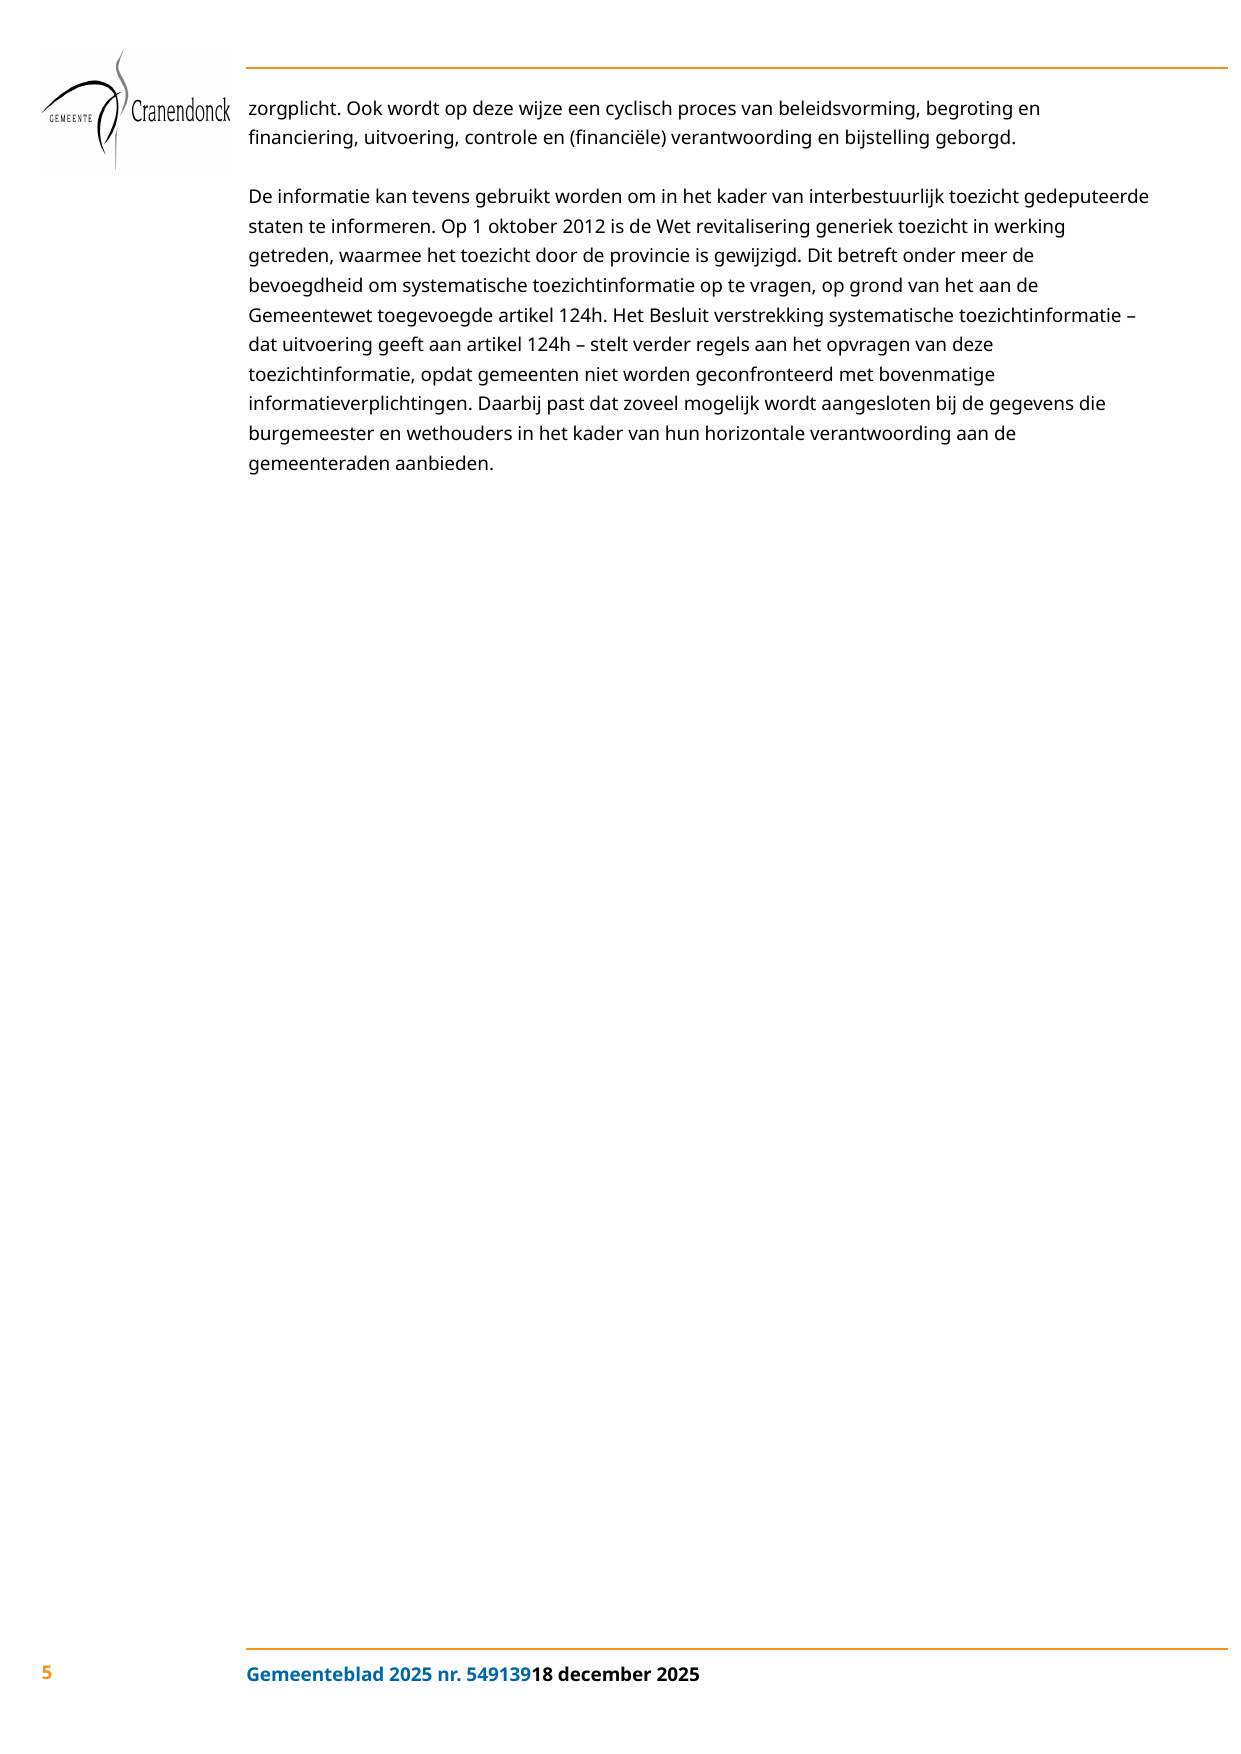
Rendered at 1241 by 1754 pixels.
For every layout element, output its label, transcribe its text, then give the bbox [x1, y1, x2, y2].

text zorgplicht. Ook wordt op deze wijze een cyclisch proces van beleidsvorming, begroting en financiering, uitvoering, controle en (financiële) verantwoording en bijstelling geborgd. [248, 95, 1152, 150]
picture [41, 47, 231, 172]
text De informatie kan tevens gebruikt worden om in het kader van interbestuurlijk toezicht gedeputeerde staten te informeren. Op 1 oktober 2012 is de Wet revitalisering generiek toezicht in werking getreden, waarmee het toezicht door de provincie is gewijzigd. Dit betreft onder meer de bevoegdheid om systematische toezichtinformatie op te vragen, op grond van het aan de Gemeentewet toegevoegde artikel 124h. Het Besluit verstrekking systematische toezichtinformatie – dat uitvoering geeft aan artikel 124h – stelt verder regels aan het opvragen van deze toezichtinformatie, opdat gemeenten niet worden geconfronteerd met bovenmatige informatieverplichtingen. Daarbij past dat zoveel mogelijk wordt aangesloten bij de gegevens die burgemeester en wethouders in het kader van hun horizontale verantwoording aan de gemeenteraden aanbieden. [248, 183, 1152, 476]
